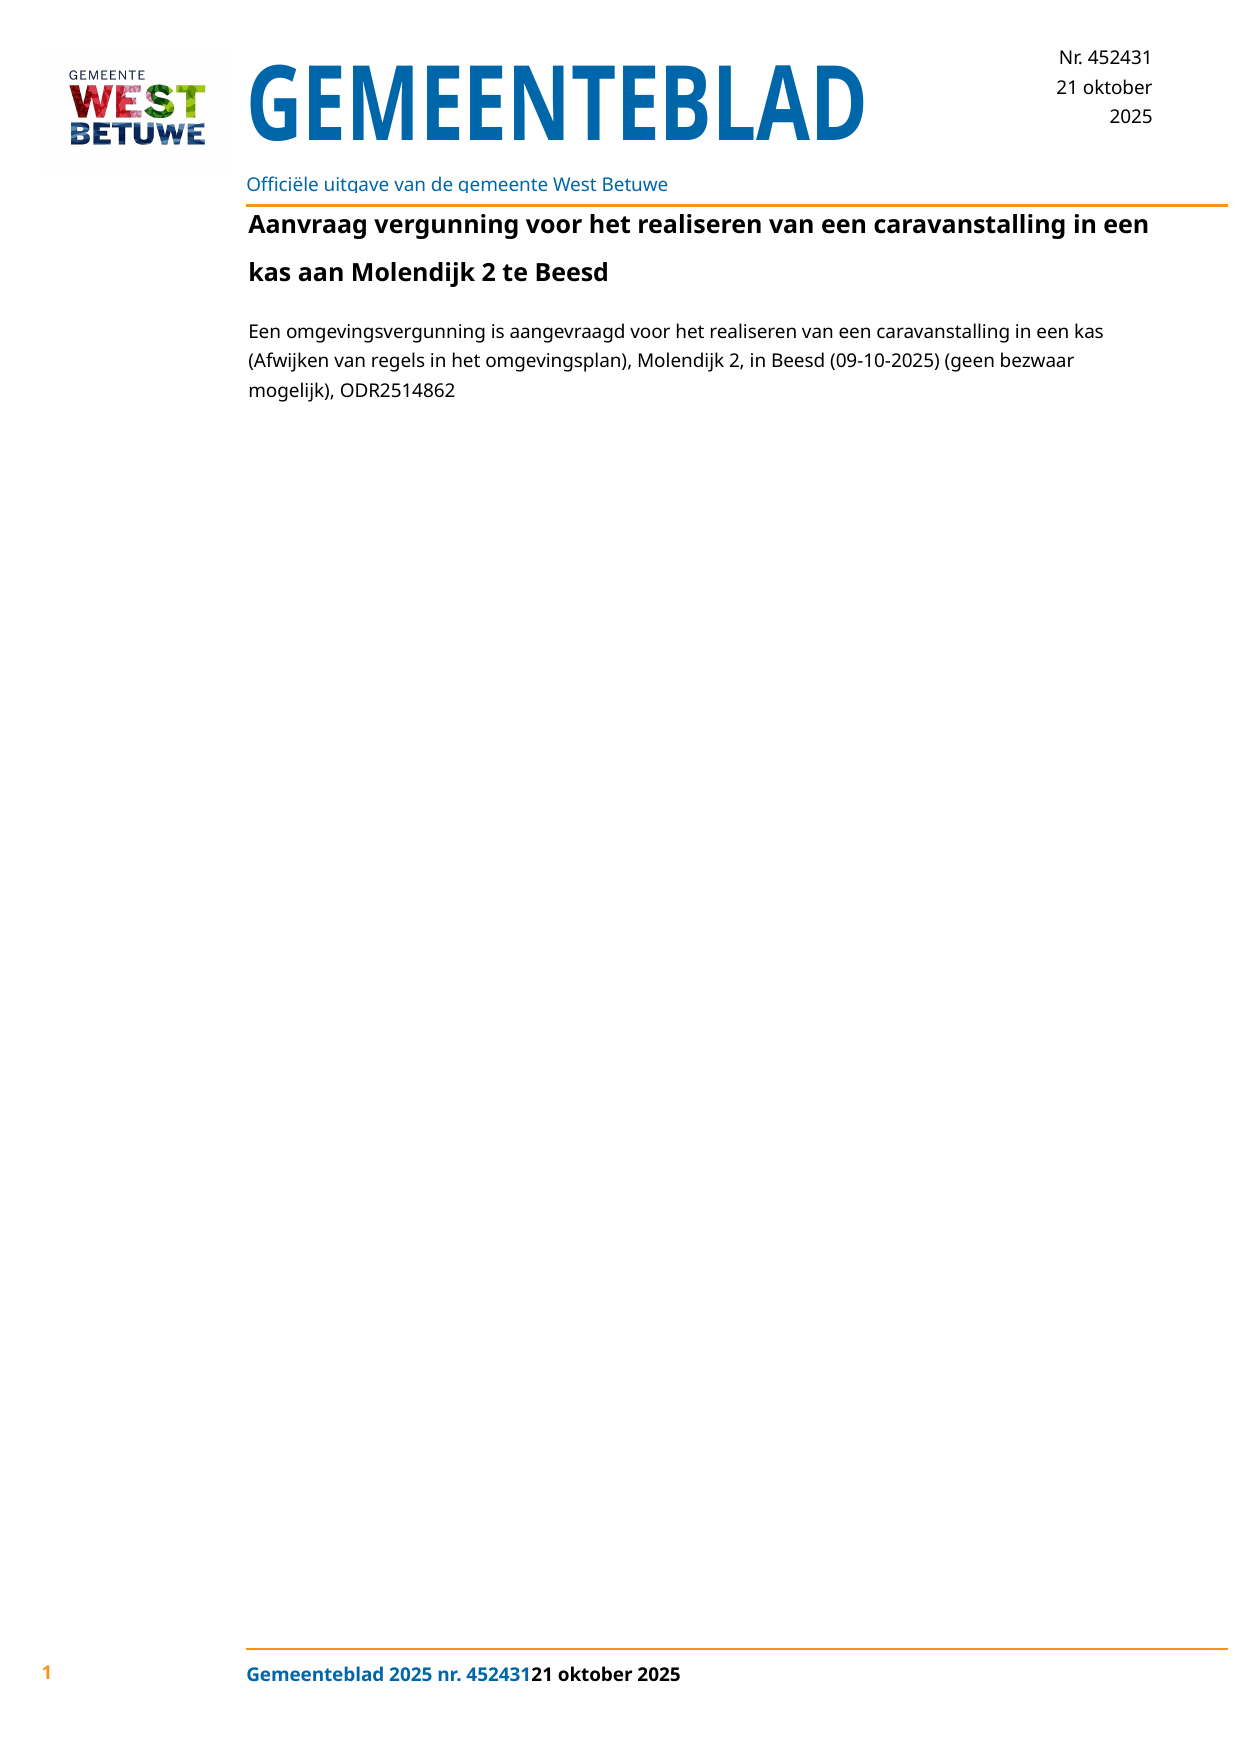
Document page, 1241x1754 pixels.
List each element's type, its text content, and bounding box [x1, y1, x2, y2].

text Aanvraag vergunning voor het realiseren van een caravanstalling in een kas aan Molendijk 2 te Beesd [248, 207, 1152, 288]
picture [41, 47, 231, 172]
text Een omgevingsvergunning is aangevraagd voor het realiseren van een caravanstalling in een kas (Afwijken van regels in het omgevingsplan), Molendijk 2, in Beesd (09-10-2025) (geen bezwaar mogelijk), ODR2514862 [248, 318, 1152, 403]
